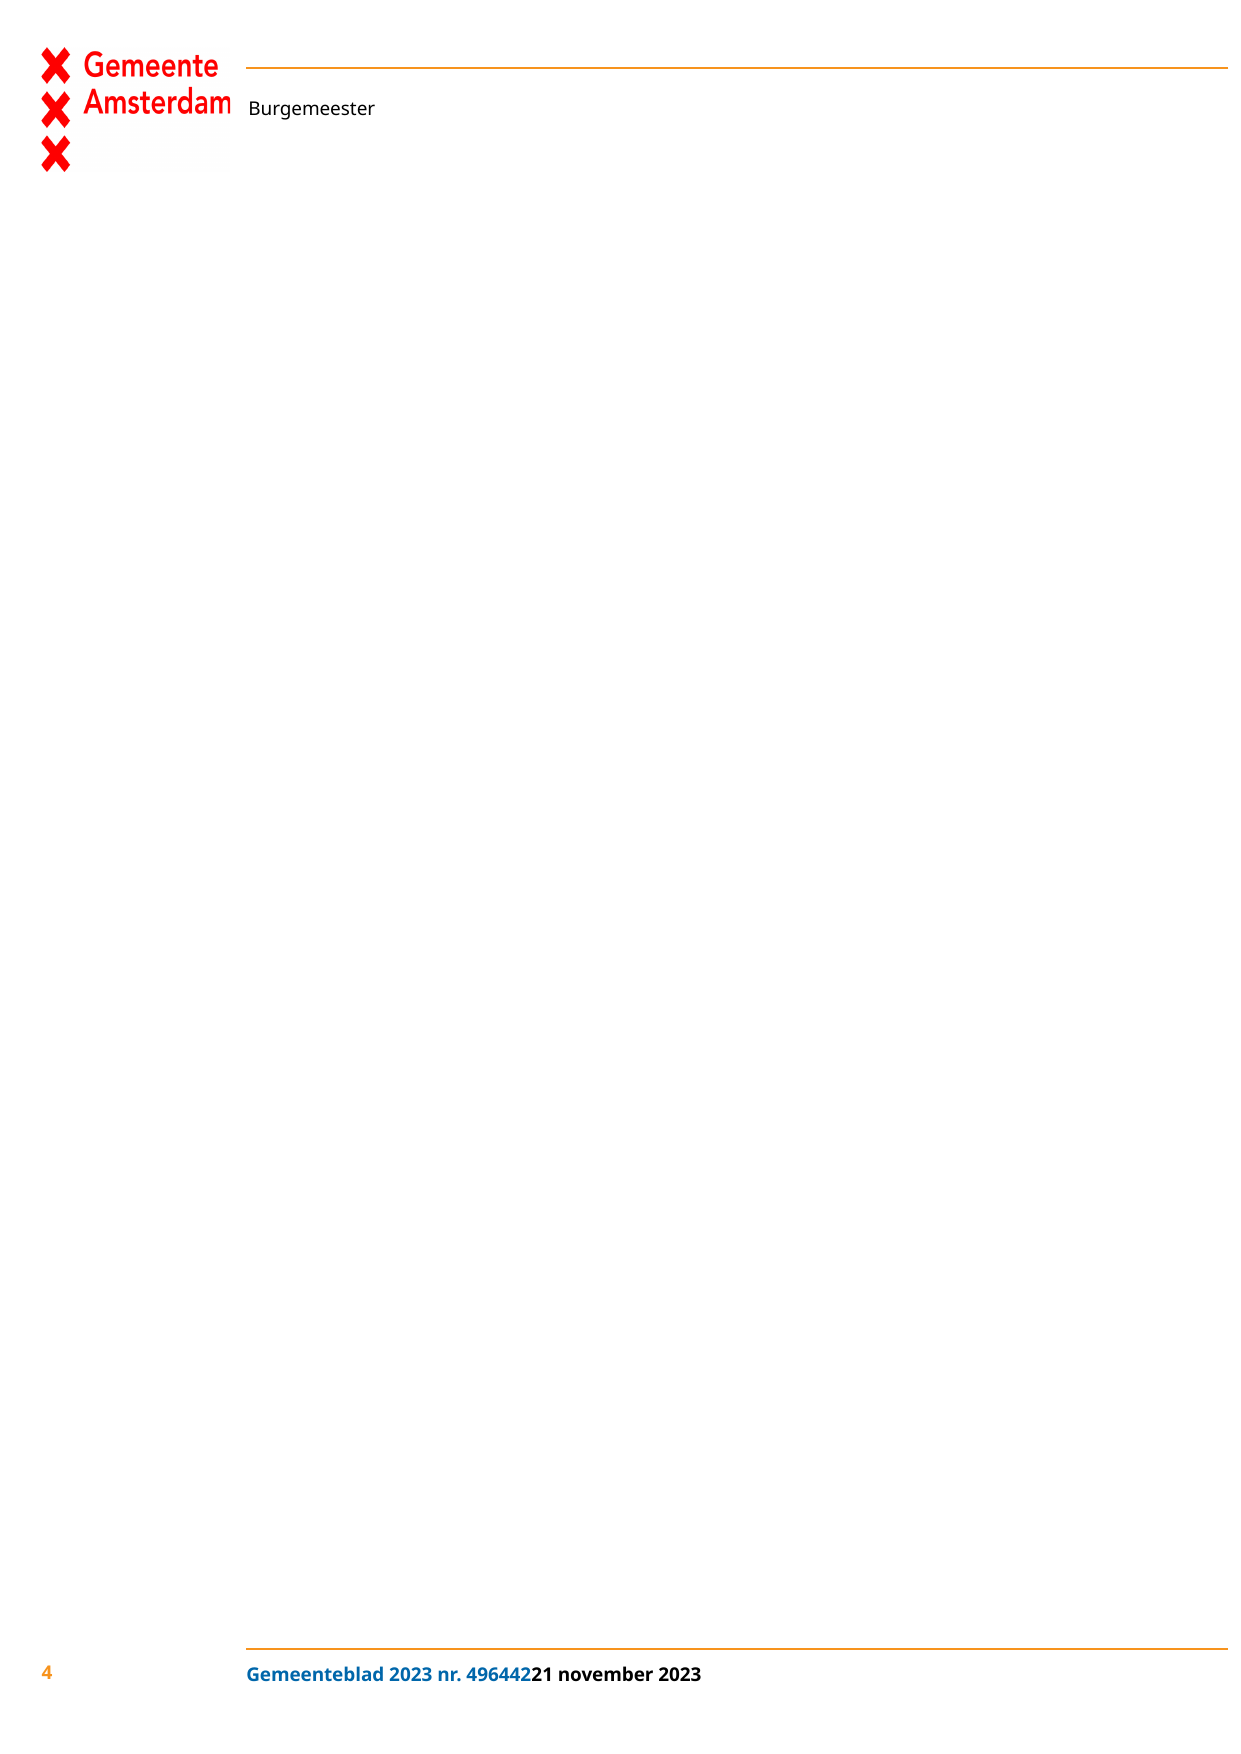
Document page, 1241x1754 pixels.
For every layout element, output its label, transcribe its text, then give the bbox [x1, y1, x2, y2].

picture [41, 47, 231, 172]
text Burgemeester [248, 95, 1152, 121]
